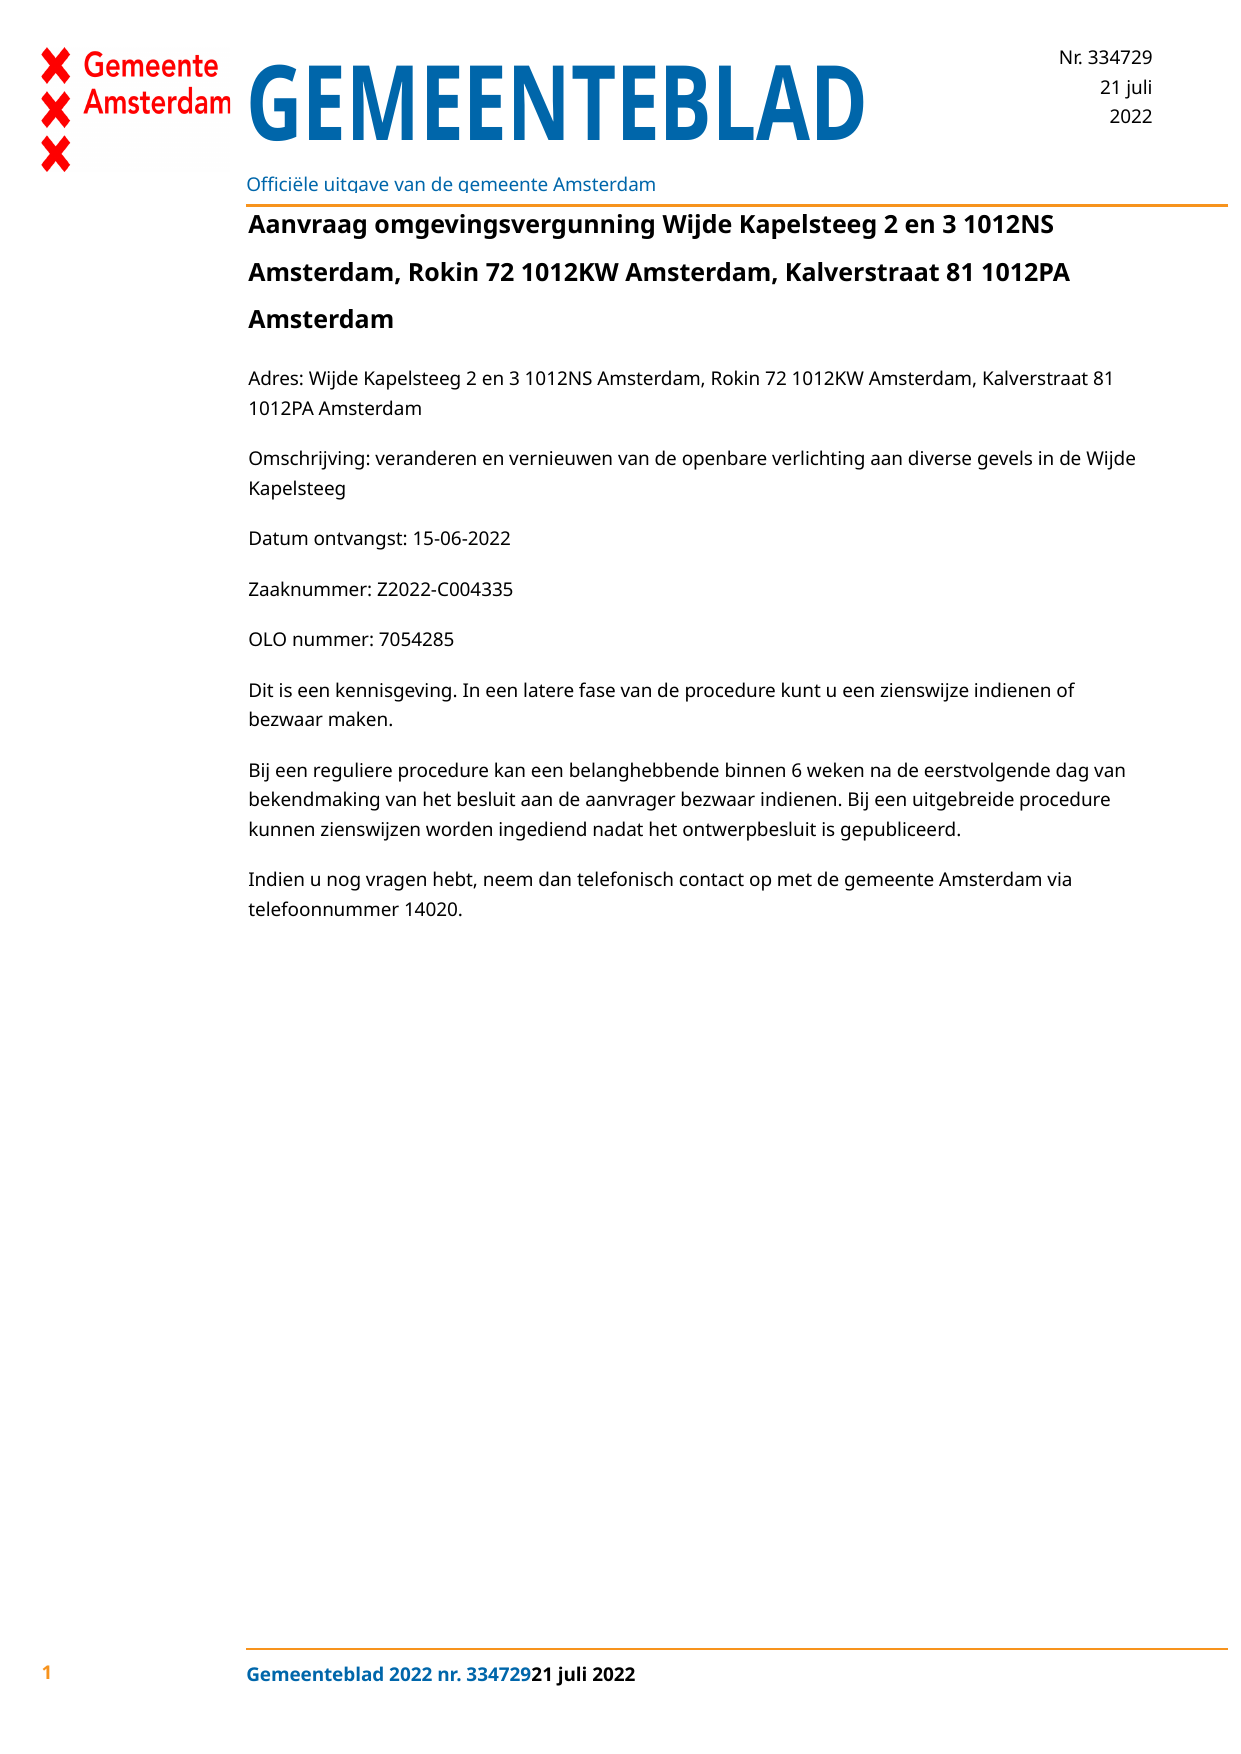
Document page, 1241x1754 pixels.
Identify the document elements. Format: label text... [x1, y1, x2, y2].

text Zaaknummer: Z2022-C004335 [248, 576, 1152, 602]
text Dit is een kennisgeving. In een latere fase van de procedure kunt u een zienswijze indienen of bezwaar maken. [248, 677, 1152, 732]
text Bij een reguliere procedure kan een belanghebbende binnen 6 weken na de eerstvolgende dag van bekendmaking van het besluit aan de aanvrager bezwaar indienen. Bij een uitgebreide procedure kunnen zienswijzen worden ingediend nadat het ontwerpbesluit is gepubliceerd. [248, 757, 1152, 842]
picture [41, 47, 231, 172]
text OLO nummer: 7054285 [248, 626, 1152, 652]
text Adres: Wijde Kapelsteeg 2 en 3 1012NS Amsterdam, Rokin 72 1012KW Amsterdam, Kalverstraat 81 1012PA Amsterdam [248, 366, 1152, 421]
text Indien u nog vragen hebt, neem dan telefonisch contact op met de gemeente Amsterdam via telefoonnummer 14020. [248, 866, 1152, 922]
text Aanvraag omgevingsvergunning Wijde Kapelsteeg 2 en 3 1012NS Amsterdam, Rokin 72 1012KW Amsterdam, Kalverstraat 81 1012PA Amsterdam [248, 207, 1152, 336]
text Omschrijving: veranderen en vernieuwen van de openbare verlichting aan diverse gevels in de Wijde Kapelsteeg [248, 446, 1152, 501]
text Datum ontvangst: 15-06-2022 [248, 526, 1152, 551]
